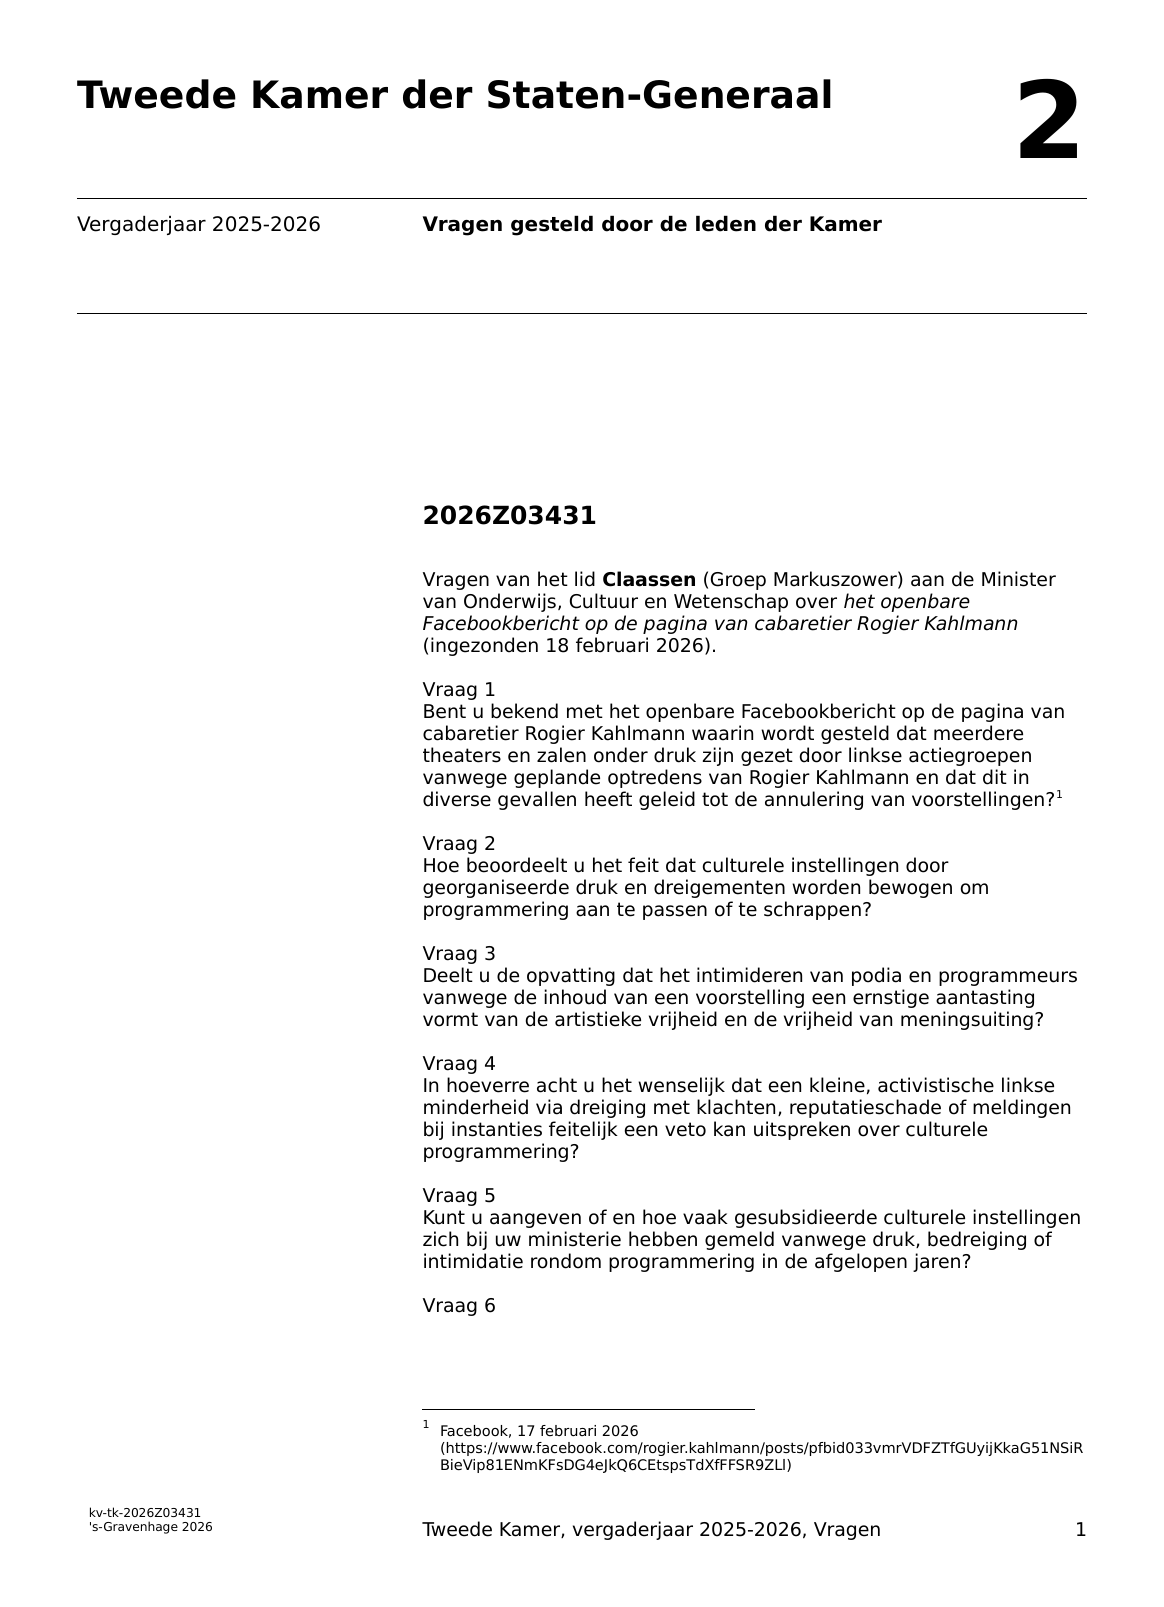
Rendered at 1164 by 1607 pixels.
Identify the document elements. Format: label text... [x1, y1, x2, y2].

text Vraag 1 [422, 679, 1087, 701]
table_cell Vergaderjaar 2025-2026 [77, 199, 422, 313]
text 's-Gravenhage 2026 [88, 1520, 323, 1534]
text Vraag 5 [422, 1185, 1087, 1207]
text In hoeverre acht u het wenselijk dat een kleine, activistische linkse minderheid via dreiging met klachten, reputatieschade of meldingen bij instanties feitelijk een veto kan uitspreken over culturele programmering? [422, 1075, 1087, 1163]
table_header 2 [886, 59, 1087, 198]
text Hoe beoordeelt u het feit dat culturele instellingen door georganiseerde druk en dreigementen worden bewogen om programmering aan te passen of te schrappen? [422, 855, 1087, 921]
table_cell Vragen gesteld door de leden der Kamer [422, 199, 1087, 313]
text Vraag 4 [422, 1053, 1087, 1075]
text 2026Z03431 [422, 501, 1087, 531]
text Vraag 2 [422, 833, 1087, 855]
text Facebook, 17 februari 2026 (https://www.facebook.com/rogier.kahlmann/posts/pfbid033vmrVDFZTfGUyijKkaG51NSiRBieVip81ENmKFsDG4eJkQ6CEtspsTdXfFFSR9ZLl) [422, 1418, 1087, 1474]
text kv-tk-2026Z03431 [88, 1506, 323, 1520]
text Vragen van het lid Claassen (Groep Markuszower) aan de Minister van Onderwijs, Cultuur en Wetenschap over het openbare Facebookbericht op de pagina van cabaretier Rogier Kahlmann (ingezonden 18 februari 2026). [422, 569, 1087, 657]
text Vraag 6 [422, 1295, 1087, 1317]
text Kunt u aangeven of en hoe vaak gesubsidieerde culturele instellingen zich bij uw ministerie hebben gemeld vanwege druk, bedreiging of intimidatie rondom programmering in de afgelopen jaren? [422, 1207, 1087, 1273]
text Bent u bekend met het openbare Facebookbericht op de pagina van cabaretier Rogier Kahlmann waarin wordt gesteld dat meerdere theaters en zalen onder druk zijn gezet door linkse actiegroepen vanwege geplande optredens van Rogier Kahlmann en dat dit in diverse gevallen heeft geleid tot de annulering van voorstellingen? [422, 701, 1087, 811]
text Vraag 3 [422, 943, 1087, 965]
text Deelt u de opvatting dat het intimideren van podia en programmeurs vanwege de inhoud van een voorstelling een ernstige aantasting vormt van de artistieke vrijheid en de vrijheid van meningsuiting? [422, 965, 1087, 1031]
table_header Tweede Kamer der Staten-Generaal [77, 59, 886, 198]
